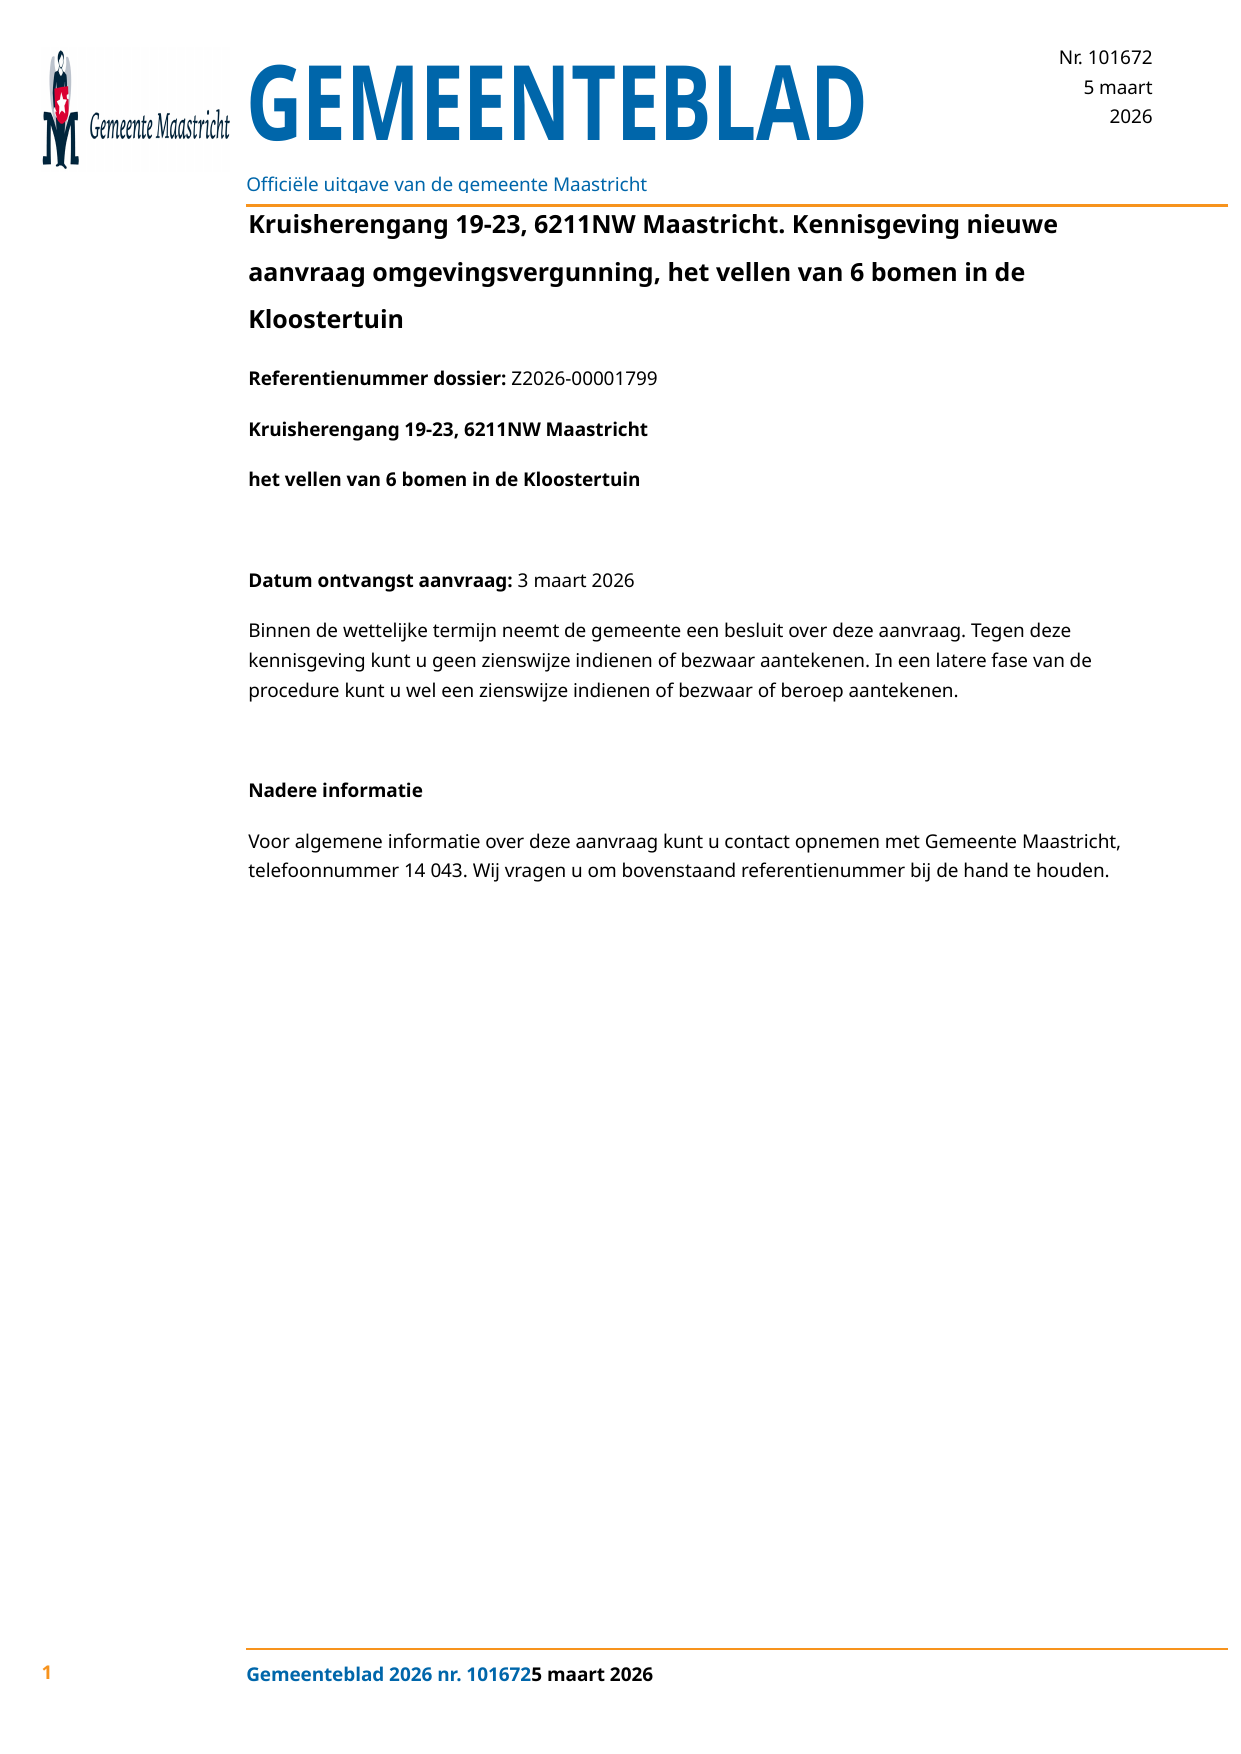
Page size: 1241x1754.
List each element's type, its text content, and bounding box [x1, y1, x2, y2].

text Kruisherengang 19-23, 6211NW Maastricht. Kennisgeving nieuwe aanvraag omgevingsvergunning, het vellen van 6 bomen in de Kloostertuin [248, 207, 1152, 336]
text Datum ontvangst aanvraag: 3 maart 2026 [248, 567, 1152, 593]
text Referentienummer dossier: Z2026-00001799 [248, 366, 1152, 391]
text Nadere informatie [248, 778, 1152, 803]
text Voor algemene informatie over deze aanvraag kunt u contact opnemen met Gemeente Maastricht, telefoonnummer 14 043. Wij vragen u om bovenstaand referentienummer bij de hand te houden. [248, 828, 1152, 883]
text Kruisherengang 19-23, 6211NW Maastricht [248, 416, 1152, 442]
picture [41, 47, 231, 172]
text het vellen van 6 bomen in de Kloostertuin [248, 466, 1152, 492]
text Binnen de wettelijke termijn neemt de gemeente een besluit over deze aanvraag. Tegen deze kennisgeving kunt u geen zienswijze indienen of bezwaar aantekenen. In een latere fase van de procedure kunt u wel een zienswijze indienen of bezwaar of beroep aantekenen. [248, 618, 1152, 702]
